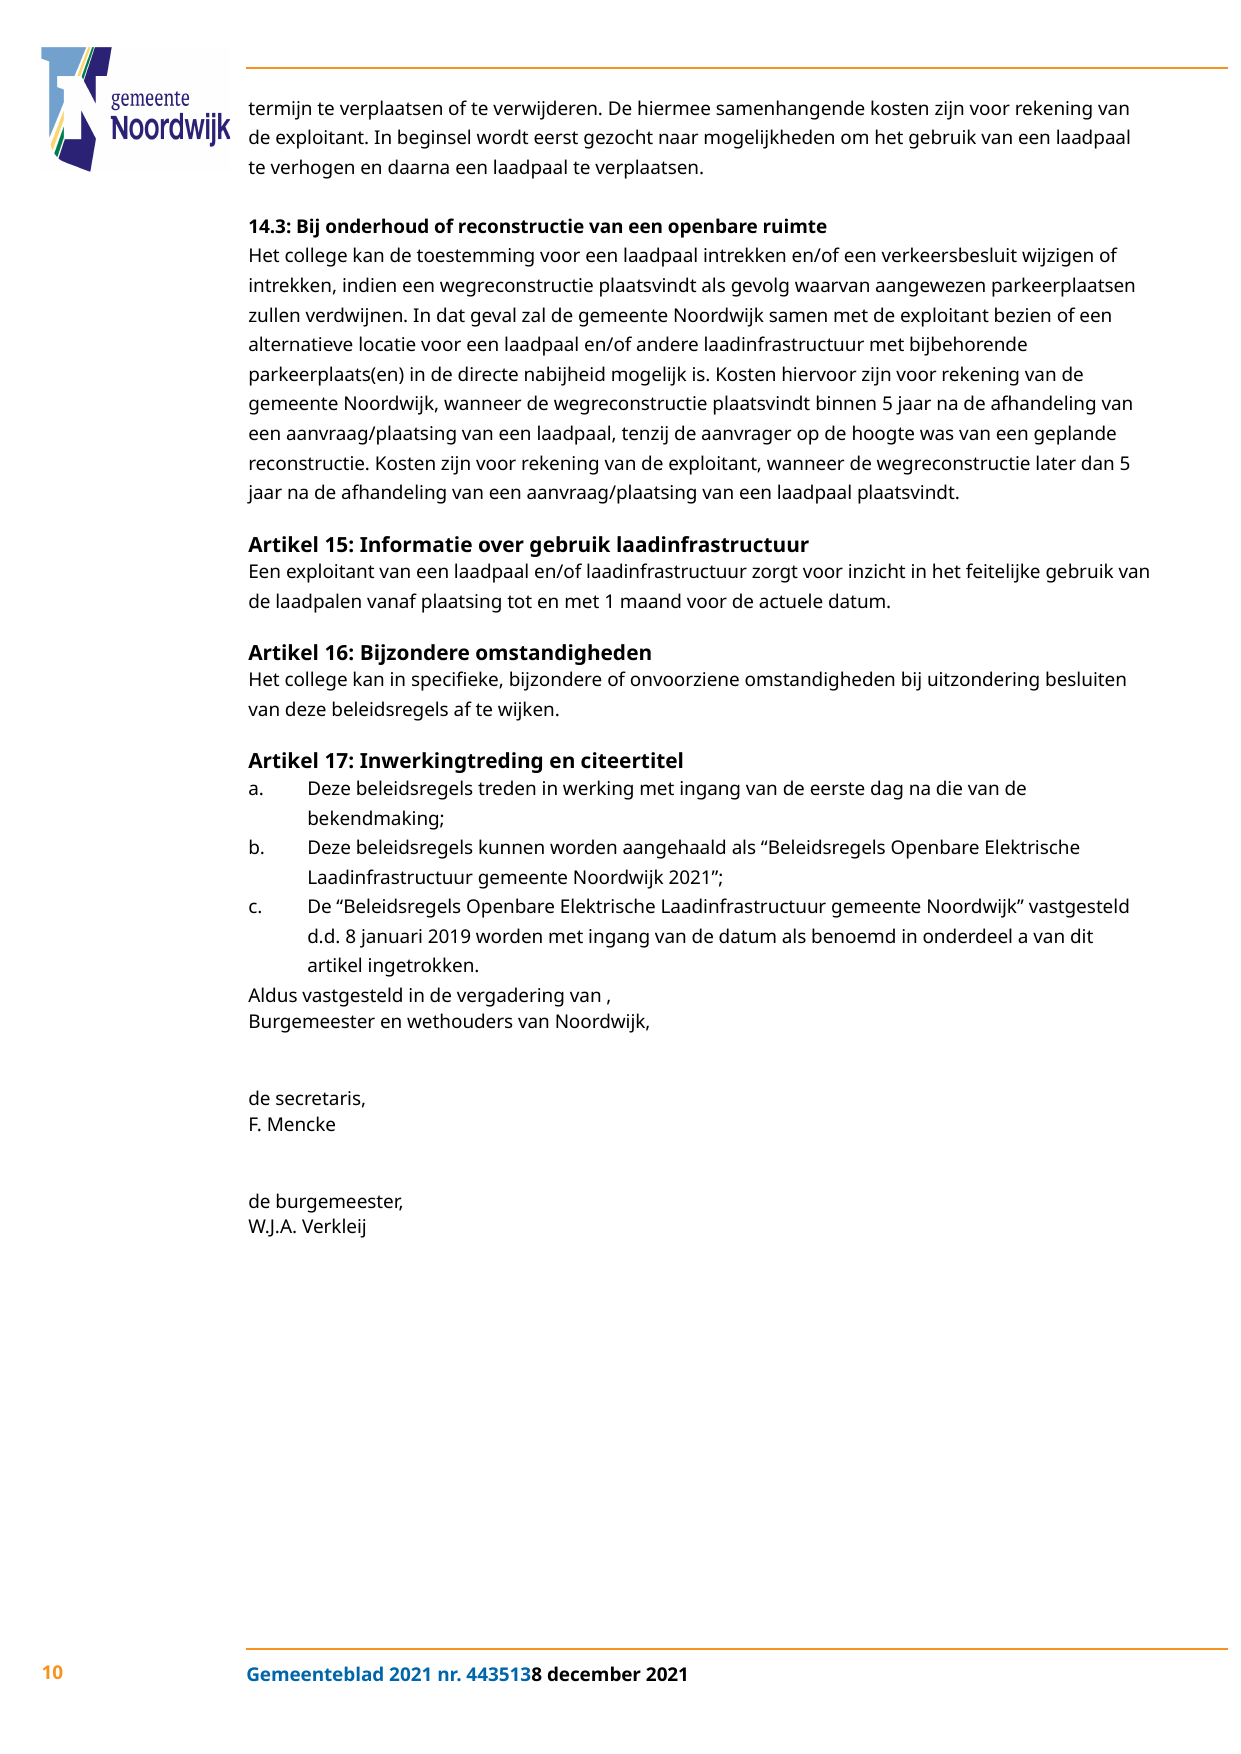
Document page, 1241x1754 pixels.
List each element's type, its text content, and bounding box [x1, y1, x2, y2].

list De “Beleidsregels Openbare Elektrische Laadinfrastructuur gemeente Noordwijk” vastgesteld d.d. 8 januari 2019 worden met ingang van de datum als benoemd in onderdeel a van dit artikel ingetrokken. [248, 893, 1152, 978]
text Het college kan de toestemming voor een laadpaal intrekken en/of een verkeersbesluit wijzigen of intrekken, indien een wegreconstructie plaatsvindt als gevolg waarvan aangewezen parkeerplaatsen zullen verdwijnen. In dat geval zal de gemeente Noordwijk samen met de exploitant bezien of een alternatieve locatie voor een laadpaal en/of andere laadinfrastructuur met bijbehorende parkeerplaats(en) in de directe nabijheid mogelijk is. Kosten hiervoor zijn voor rekening van de gemeente Noordwijk, wanneer de wegreconstructie plaatsvindt binnen 5 jaar na de afhandeling van een aanvraag/plaatsing van een laadpaal, tenzij de aanvrager op de hoogte was van een geplande reconstructie. Kosten zijn voor rekening van de exploitant, wanneer de wegreconstructie later dan 5 jaar na de afhandeling van een aanvraag/plaatsing van een laadpaal plaatsvindt. [248, 243, 1152, 505]
text 14.3: Bij onderhoud of reconstructie van een openbare ruimte [248, 213, 1152, 239]
text Artikel 15: Informatie over gebruik laadinfrastructuur [248, 530, 1152, 558]
text termijn te verplaatsen of te verwijderen. De hiermee samenhangende kosten zijn voor rekening van de exploitant. In beginsel wordt eerst gezocht naar mogelijkheden om het gebruik van een laadpaal te verhogen en daarna een laadpaal te verplaatsen. [248, 95, 1152, 180]
picture [41, 47, 231, 172]
text Aldus vastgesteld in de vergadering van , [248, 982, 1152, 1008]
list Deze beleidsregels treden in werking met ingang van de eerste dag na die van de bekendmaking; [248, 775, 1152, 830]
text F. Mencke [248, 1111, 1152, 1137]
text de secretaris, [248, 1085, 1152, 1111]
text W.J.A. Verkleij [248, 1214, 1152, 1239]
text de burgemeester, [248, 1188, 1152, 1214]
text Artikel 17: Inwerkingtreding en citeertitel [248, 747, 1152, 775]
text Een exploitant van een laadpaal en/of laadinfrastructuur zorgt voor inzicht in het feitelijke gebruik van de laadpalen vanaf plaatsing tot en met 1 maand voor de actuele datum. [248, 558, 1152, 613]
text Burgemeester en wethouders van Noordwijk, [248, 1008, 1152, 1034]
text Artikel 16: Bijzondere omstandigheden [248, 638, 1152, 667]
text Het college kan in specifieke, bijzondere of onvoorziene omstandigheden bij uitzondering besluiten van deze beleidsregels af te wijken. [248, 667, 1152, 722]
list Deze beleidsregels kunnen worden aangehaald als “Beleidsregels Openbare Elektrische Laadinfrastructuur gemeente Noordwijk 2021”; [248, 834, 1152, 889]
